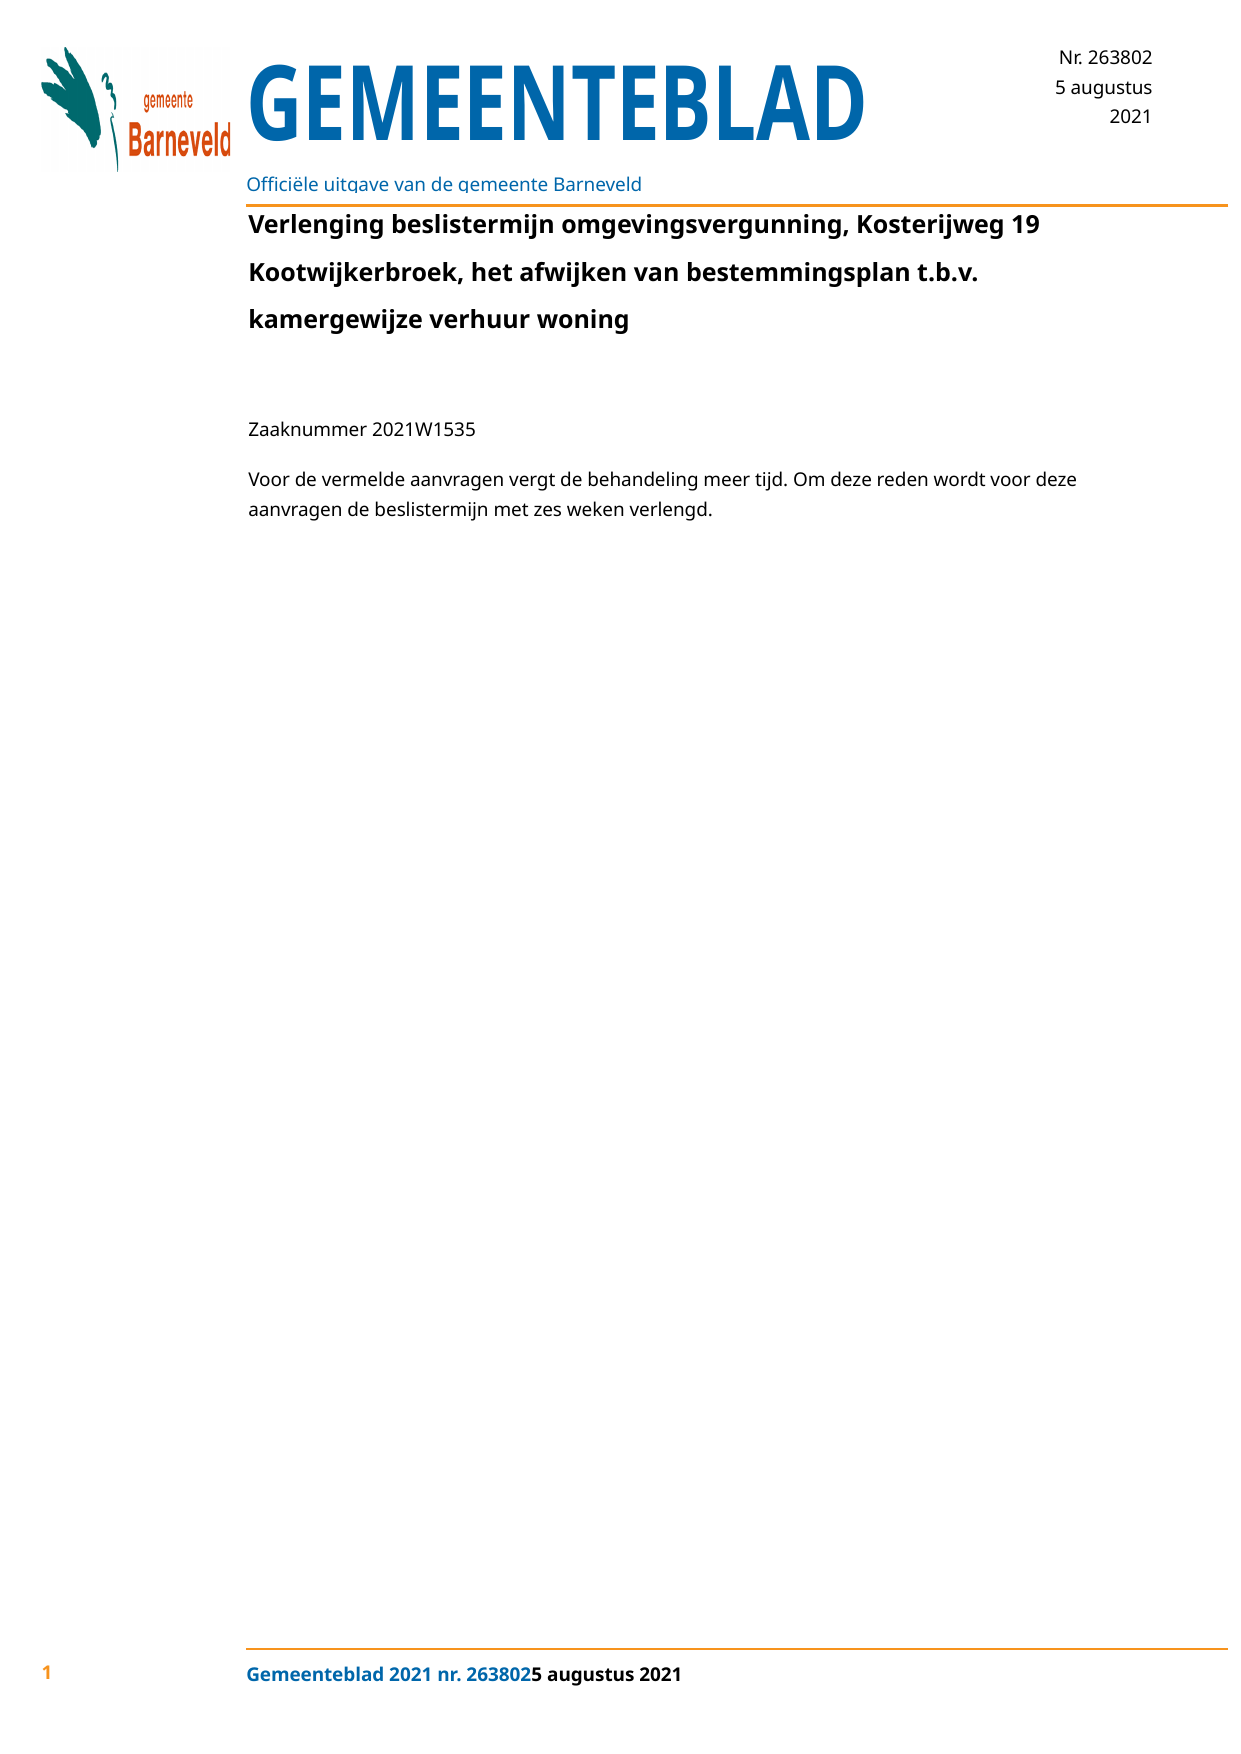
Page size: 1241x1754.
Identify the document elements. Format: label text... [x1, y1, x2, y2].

text Verlenging beslistermijn omgevingsvergunning, Kosterijweg 19 Kootwijkerbroek, het afwijken van bestemmingsplan t.b.v. kamergewijze verhuur woning [248, 207, 1152, 336]
picture [41, 47, 231, 172]
text Voor de vermelde aanvragen vergt de behandeling meer tijd. Om deze reden wordt voor deze aanvragen de beslistermijn met zes weken verlengd. [248, 466, 1152, 522]
text Zaaknummer 2021W1535 [248, 416, 1152, 442]
